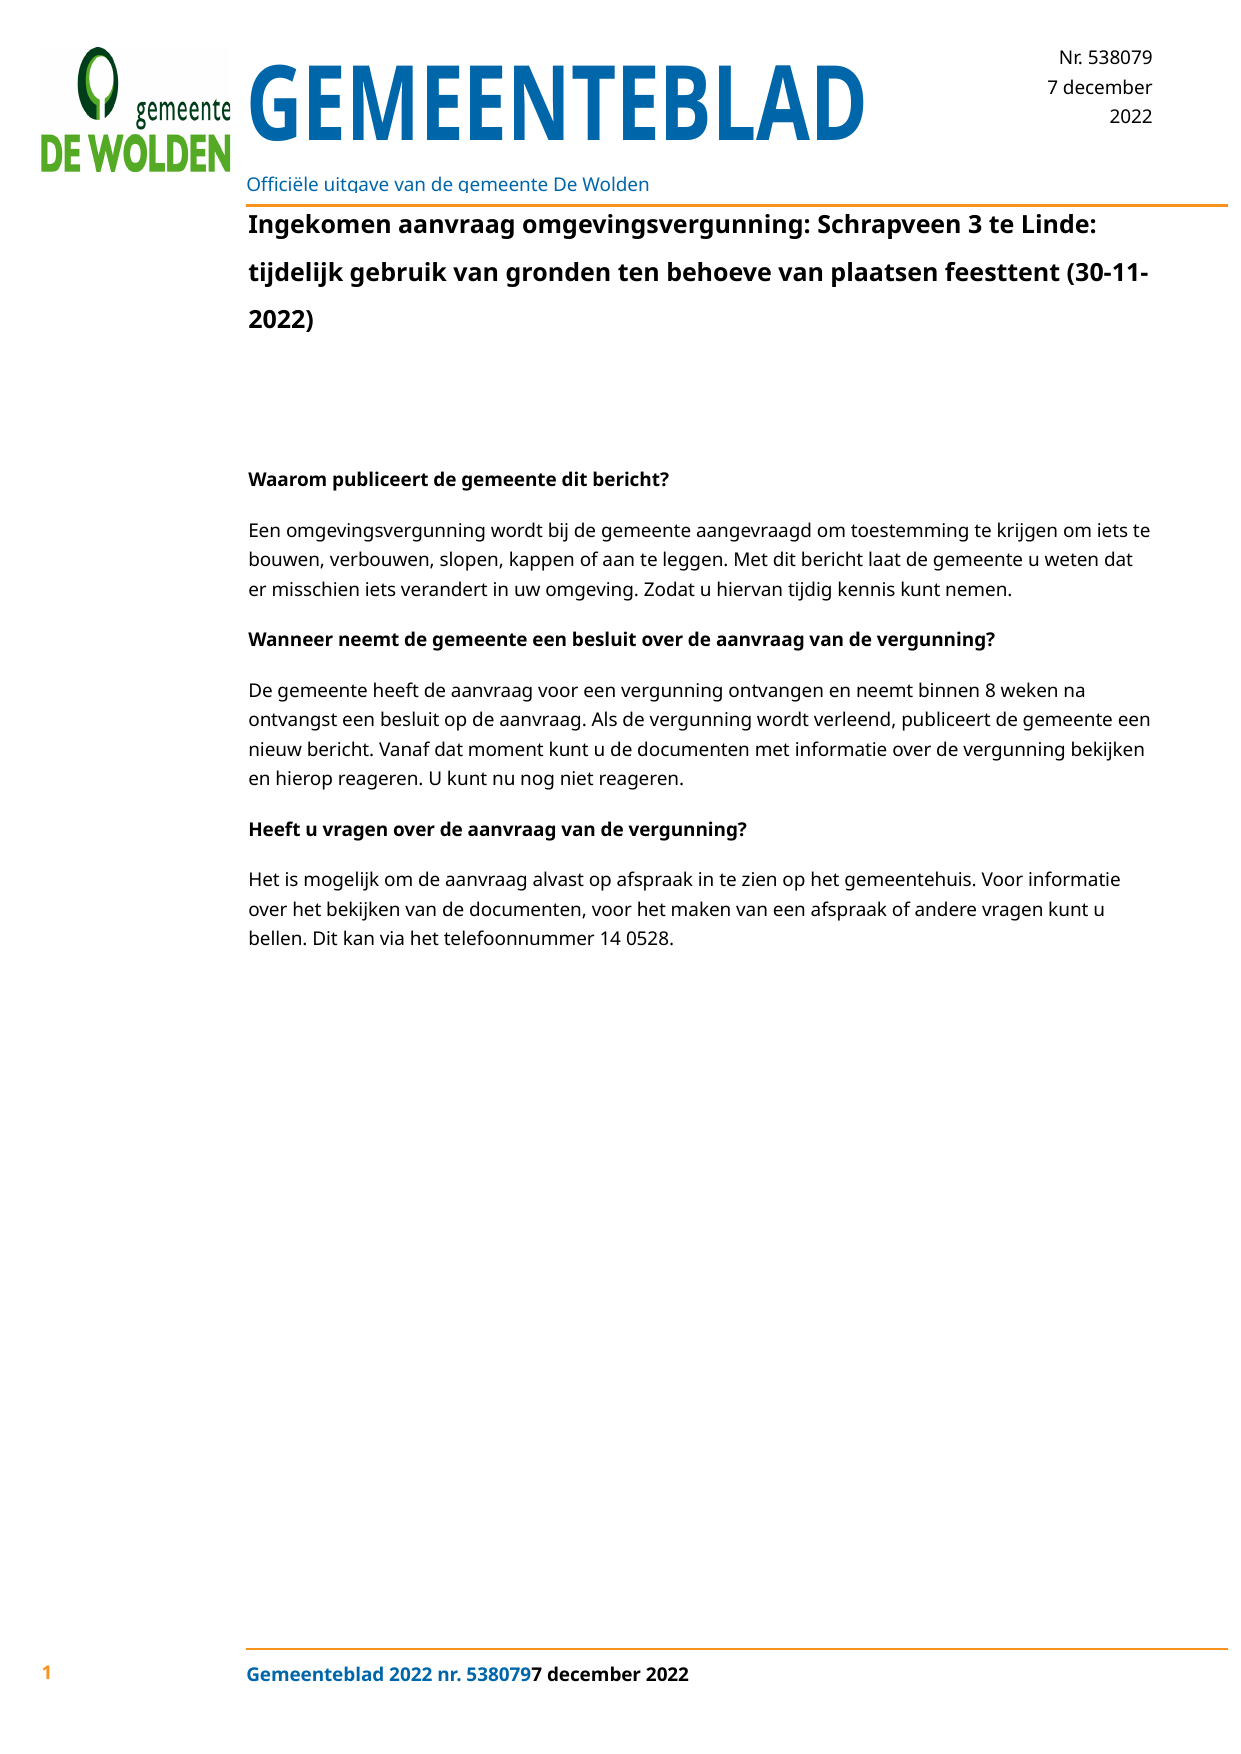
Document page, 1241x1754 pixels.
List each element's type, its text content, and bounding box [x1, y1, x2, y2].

text Een omgevingsvergunning wordt bij de gemeente aangevraagd om toestemming te krijgen om iets te bouwen, verbouwen, slopen, kappen of aan te leggen. Met dit bericht laat de gemeente u weten dat er misschien iets verandert in uw omgeving. Zodat u hiervan tijdig kennis kunt nemen. [248, 517, 1152, 602]
text Ingekomen aanvraag omgevingsvergunning: Schrapveen 3 te Linde: tijdelijk gebruik van gronden ten behoeve van plaatsen feesttent (30-11-2022) [248, 207, 1152, 336]
text Waarom publiceert de gemeente dit bericht? [248, 466, 1152, 492]
text Wanneer neemt de gemeente een besluit over de aanvraag van de vergunning? [248, 626, 1152, 652]
text De gemeente heeft de aanvraag voor een vergunning ontvangen en neemt binnen 8 weken na ontvangst een besluit op de aanvraag. Als de vergunning wordt verleend, publiceert de gemeente een nieuw bericht. Vanaf dat moment kunt u de documenten met informatie over de vergunning bekijken en hierop reageren. U kunt nu nog niet reageren. [248, 677, 1152, 791]
picture [41, 47, 231, 172]
text Heeft u vragen over de aanvraag van de vergunning? [248, 816, 1152, 842]
text Het is mogelijk om de aanvraag alvast op afspraak in te zien op het gemeentehuis. Voor informatie over het bekijken van de documenten, voor het maken van een afspraak of andere vragen kunt u bellen. Dit kan via het telefoonnummer 14 0528. [248, 866, 1152, 951]
